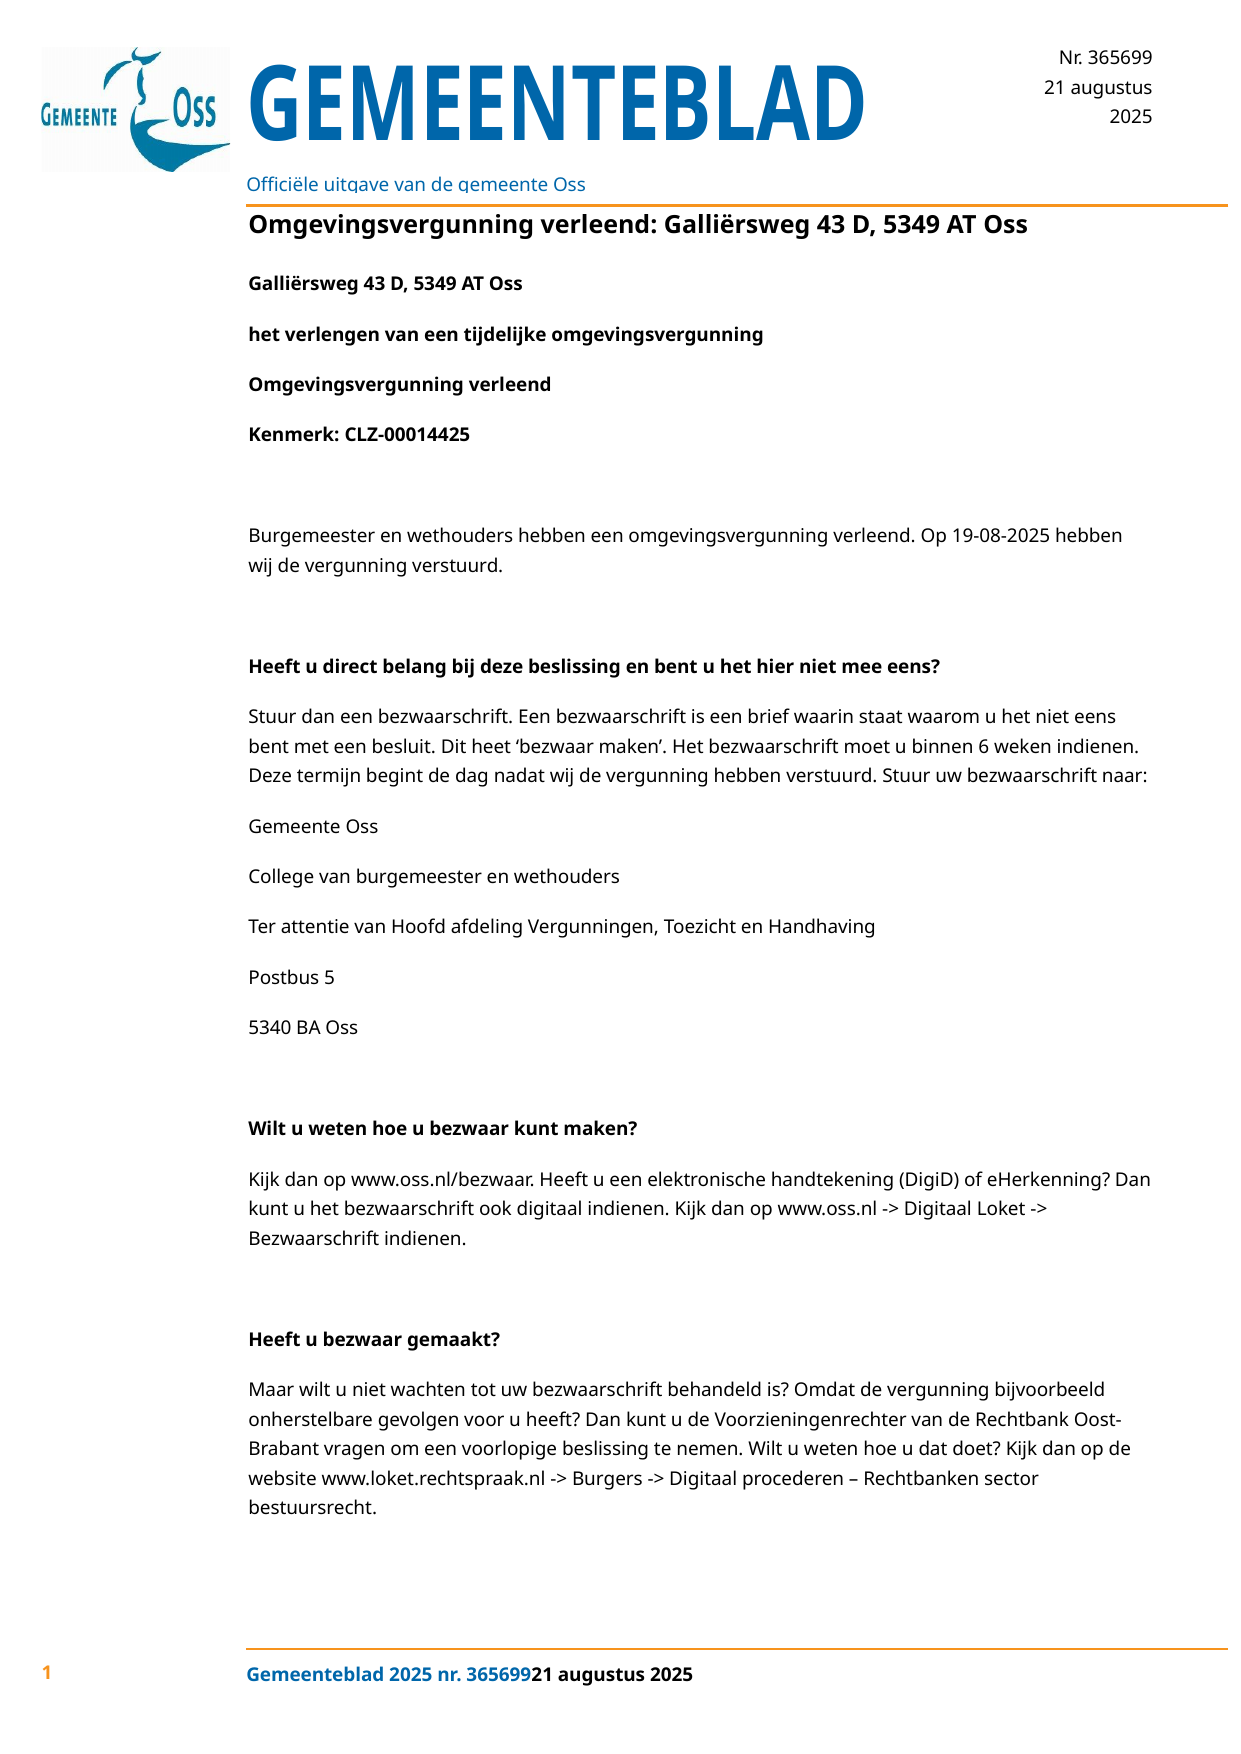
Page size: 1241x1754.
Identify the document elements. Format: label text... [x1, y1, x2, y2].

picture [41, 47, 231, 172]
text Wilt u weten hoe u bezwaar kunt maken? [248, 1115, 1152, 1141]
text Heeft u bezwaar gemaakt? [248, 1326, 1152, 1351]
text Gemeente Oss [248, 813, 1152, 838]
text Kijk dan op www.oss.nl/bezwaar. Heeft u een elektronische handtekening (DigiD) of eHerkenning? Dan kunt u het bezwaarschrift ook digitaal indienen. Kijk dan op www.oss.nl -> Digitaal Loket -> Bezwaarschrift indienen. [248, 1166, 1152, 1251]
text Kenmerk: CLZ-00014425 [248, 422, 1152, 447]
text College van burgemeester en wethouders [248, 863, 1152, 889]
text 5340 BA Oss [248, 1014, 1152, 1040]
text Heeft u direct belang bij deze beslissing en bent u het hier niet mee eens? [248, 653, 1152, 678]
text Ter attentie van Hoofd afdeling Vergunningen, Toezicht en Handhaving [248, 914, 1152, 939]
text Galliërsweg 43 D, 5349 AT Oss [248, 270, 1152, 296]
text Burgemeester en wethouders hebben een omgevingsvergunning verleend. Op 19-08-2025 hebben wij de vergunning verstuurd. [248, 522, 1152, 578]
text Omgevingsvergunning verleend: Galliërsweg 43 D, 5349 AT Oss [248, 207, 1152, 241]
text Omgevingsvergunning verleend [248, 371, 1152, 397]
text Stuur dan een bezwaarschrift. Een bezwaarschrift is een brief waarin staat waarom u het niet eens bent met een besluit. Dit heet ‘bezwaar maken’. Het bezwaarschrift moet u binnen 6 weken indienen. Deze termijn begint de dag nadat wij de vergunning hebben verstuurd. Stuur uw bezwaarschrift naar: [248, 703, 1152, 788]
text Postbus 5 [248, 964, 1152, 990]
text het verlengen van een tijdelijke omgevingsvergunning [248, 321, 1152, 346]
text Maar wilt u niet wachten tot uw bezwaarschrift behandeld is? Omdat de vergunning bijvoorbeeld onherstelbare gevolgen voor u heeft? Dan kunt u de Voorzieningenrechter van de Rechtbank Oost-Brabant vragen om een voorlopige beslissing te nemen. Wilt u weten hoe u dat doet? Kijk dan op de website www.loket.rechtspraak.nl -> Burgers -> Digitaal procederen – Rechtbanken sector bestuursrecht. [248, 1376, 1152, 1520]
